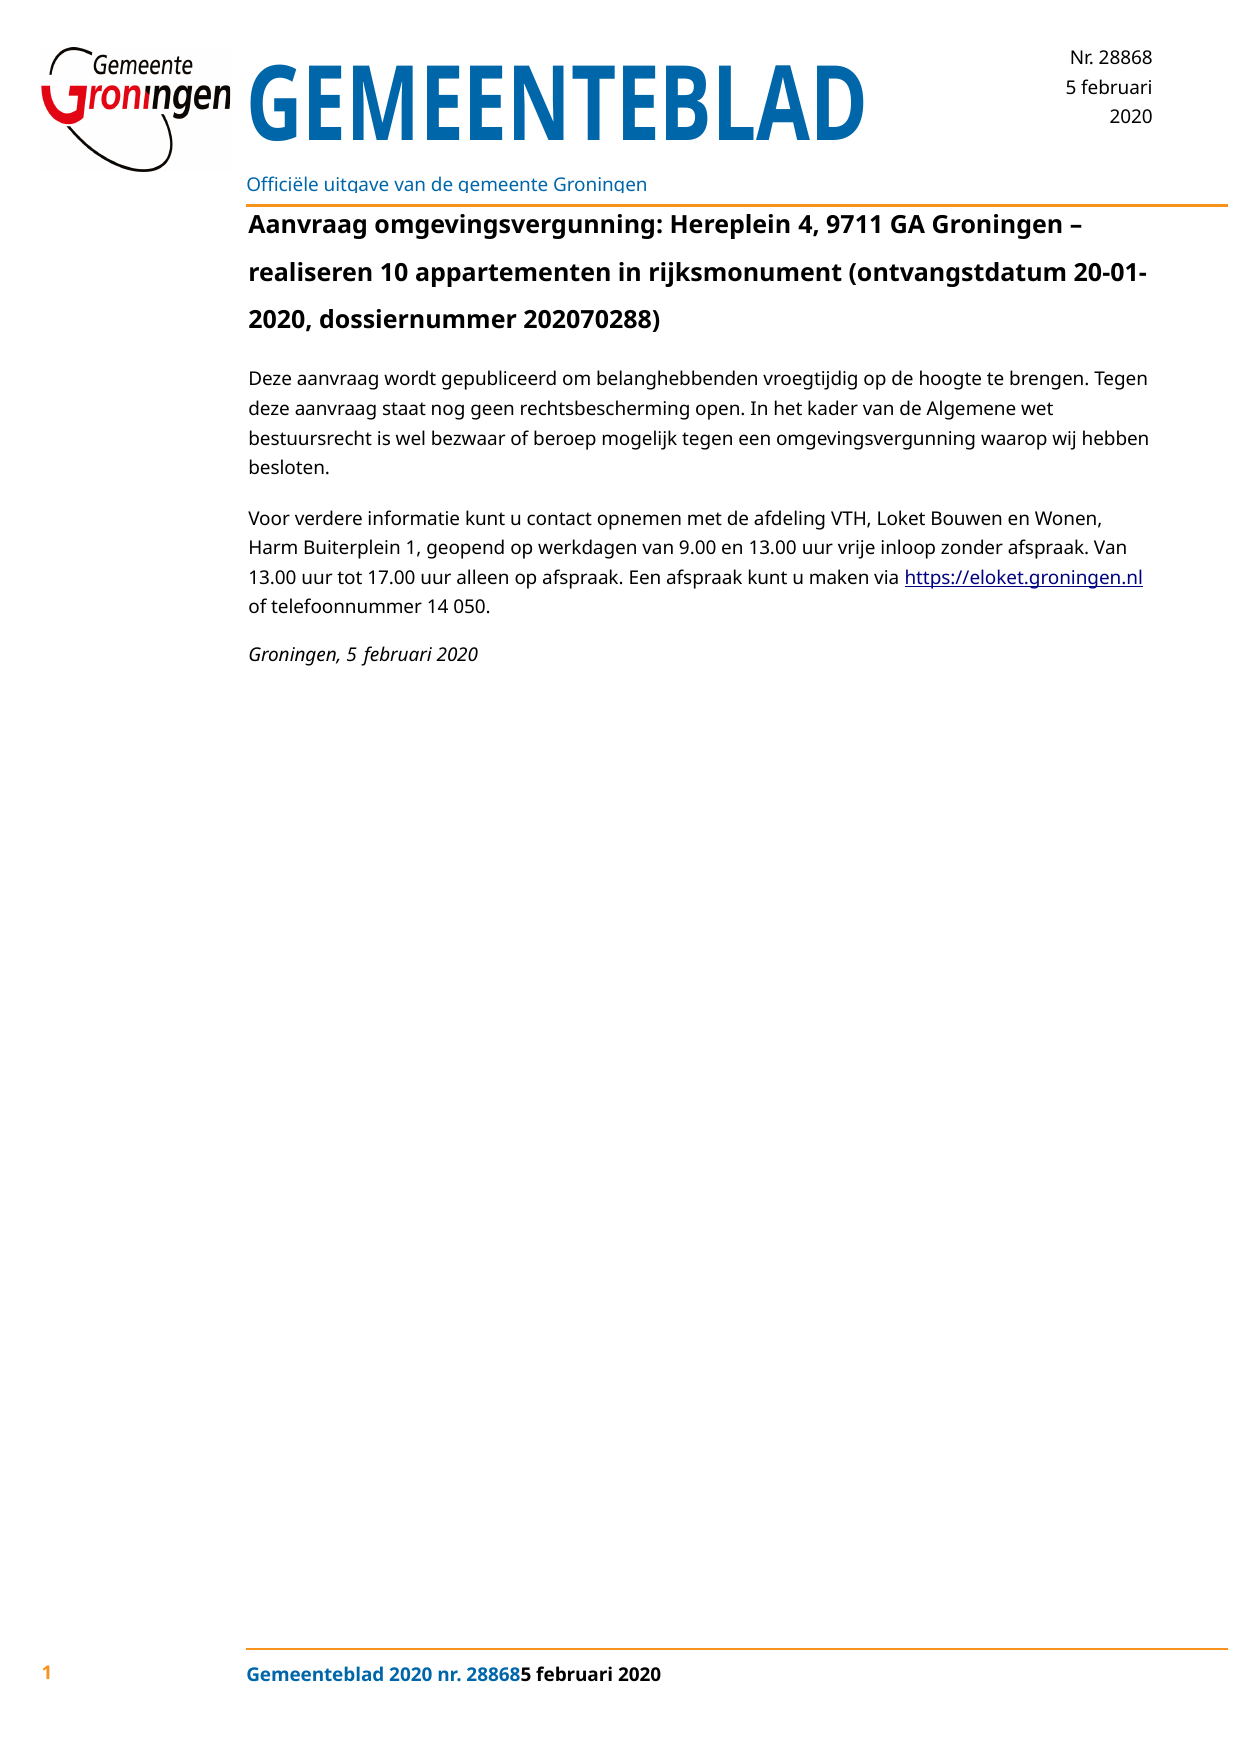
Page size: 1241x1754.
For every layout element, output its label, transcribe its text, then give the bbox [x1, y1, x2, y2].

text Aanvraag omgevingsvergunning: Hereplein 4, 9711 GA Groningen – realiseren 10 appartementen in rijksmonument (ontvangstdatum 20-01-2020, dossiernummer 202070288) [248, 207, 1152, 336]
text Groningen, 5 februari 2020 [248, 641, 1152, 667]
text Deze aanvraag wordt gepubliceerd om belanghebbenden vroegtijdig op de hoogte te brengen. Tegen deze aanvraag staat nog geen rechtsbescherming open. In het kader van de Algemene wet bestuursrecht is wel bezwaar of beroep mogelijk tegen een omgevingsvergunning waarop wij hebben besloten. [248, 366, 1152, 480]
text Voor verdere informatie kunt u contact opnemen met de afdeling VTH, Loket Bouwen en Wonen, Harm Buiterplein 1, geopend op werkdagen van 9.00 en 13.00 uur vrije inloop zonder afspraak. Van 13.00 uur tot 17.00 uur alleen op afspraak. Een afspraak kunt u maken via https://eloket.groningen.nl of telefoonnummer 14 050. [248, 505, 1152, 619]
picture [41, 47, 231, 172]
